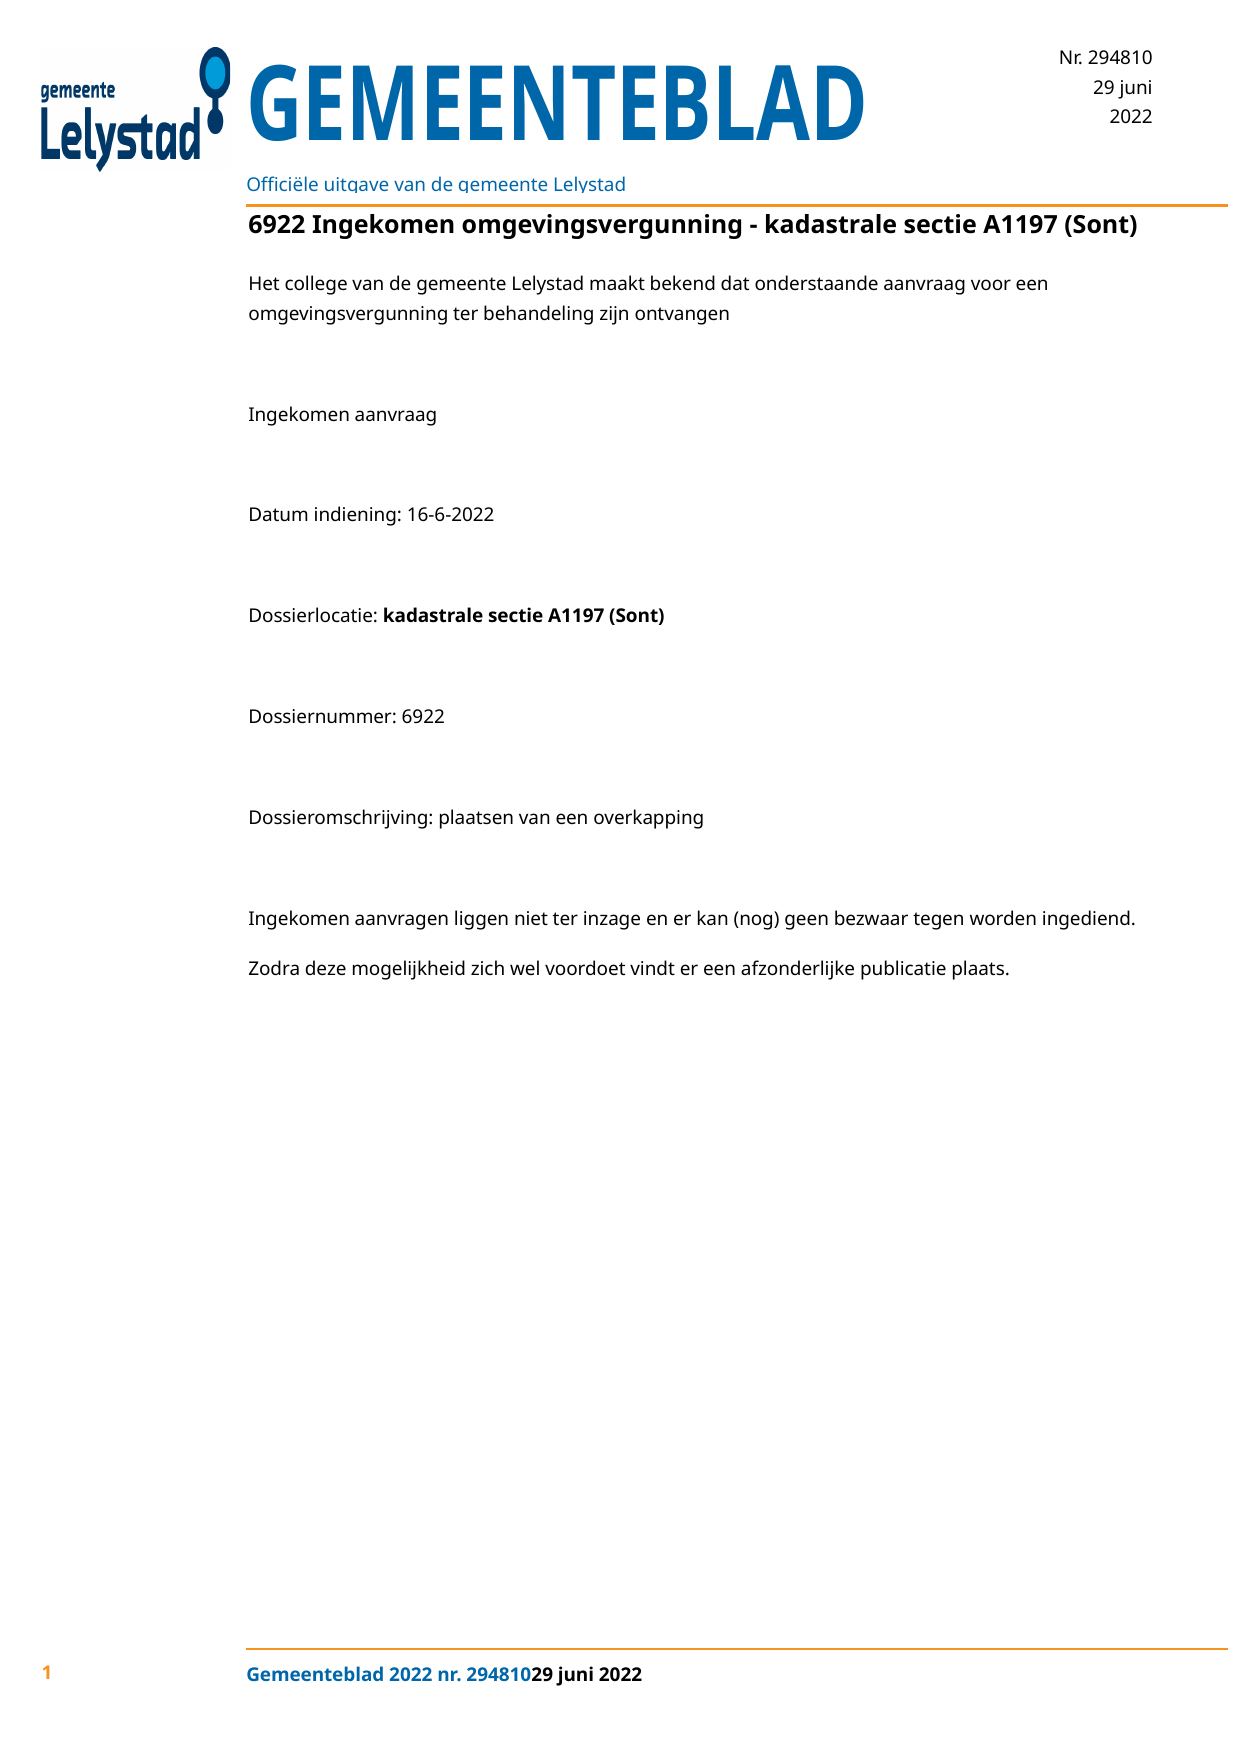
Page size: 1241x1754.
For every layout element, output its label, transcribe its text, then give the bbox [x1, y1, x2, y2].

text Het college van de gemeente Lelystad maakt bekend dat onderstaande aanvraag voor een omgevingsvergunning ter behandeling zijn ontvangen [248, 270, 1152, 326]
text Ingekomen aanvragen liggen niet ter inzage en er kan (nog) geen bezwaar tegen worden ingediend. [248, 905, 1152, 931]
text Datum indiening: 16-6-2022 [248, 502, 1152, 527]
text Dossieromschrijving: plaatsen van een overkapping [248, 804, 1152, 830]
text 6922 Ingekomen omgevingsvergunning - kadastrale sectie A1197 (Sont) [248, 207, 1152, 241]
picture [41, 47, 231, 172]
text Dossierlocatie: kadastrale sectie A1197 (Sont) [248, 602, 1152, 628]
text Zodra deze mogelijkheid zich wel voordoet vindt er een afzonderlijke publicatie plaats. [248, 955, 1152, 981]
text Dossiernummer: 6922 [248, 703, 1152, 729]
text Ingekomen aanvraag [248, 401, 1152, 426]
